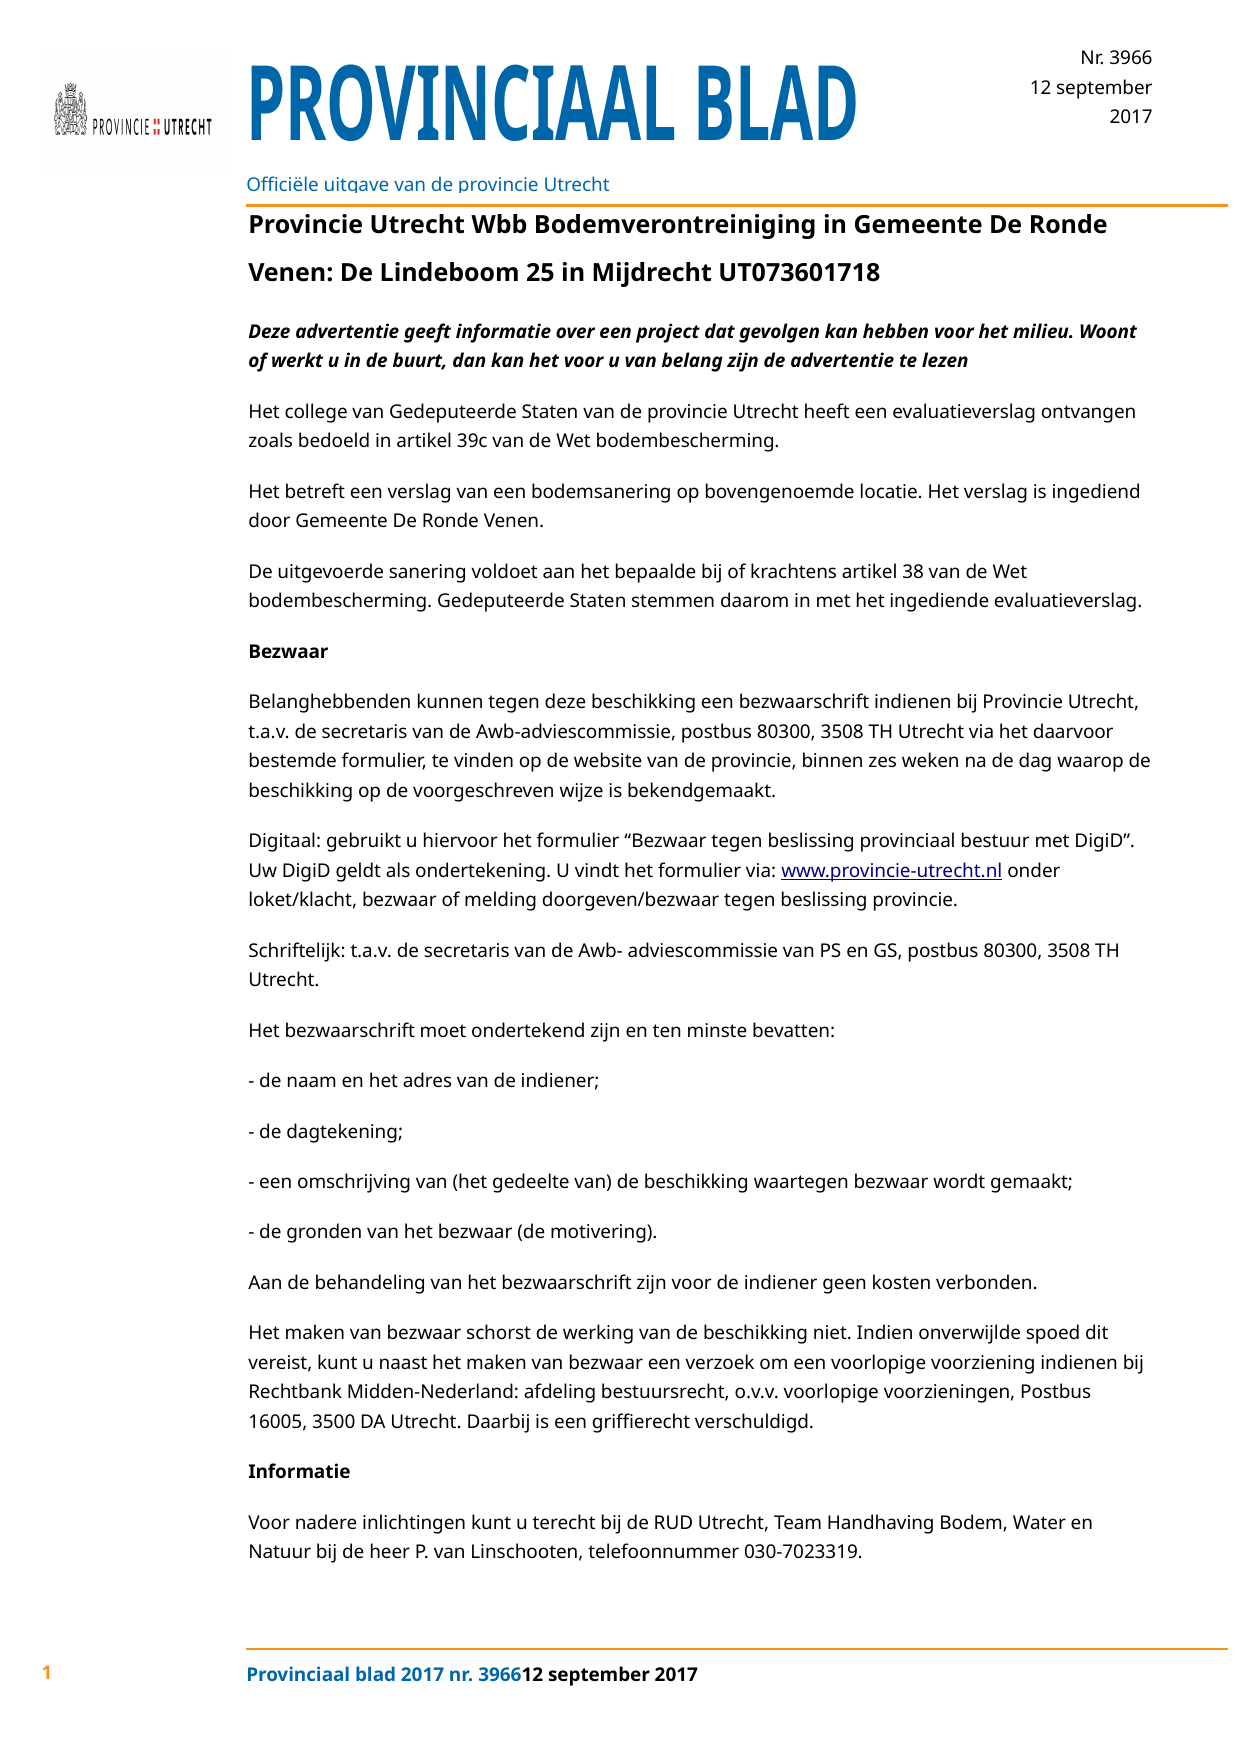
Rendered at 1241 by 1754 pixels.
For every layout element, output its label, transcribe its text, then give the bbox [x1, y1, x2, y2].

picture [41, 47, 231, 172]
text Provincie Utrecht Wbb Bodemverontreiniging in Gemeente De Ronde Venen: De Lindeboom 25 in Mijdrecht UT073601718 [248, 207, 1152, 288]
text Het college van Gedeputeerde Staten van de provincie Utrecht heeft een evaluatieverslag ontvangen zoals bedoeld in artikel 39c van de Wet bodembescherming. [248, 398, 1152, 453]
text Schriftelijk: t.a.v. de secretaris van de Awb- adviescommissie van PS en GS, postbus 80300, 3508 TH Utrecht. [248, 937, 1152, 992]
text Het betreft een verslag van een bodemsanering op bovengenoemde locatie. Het verslag is ingediend door Gemeente De Ronde Venen. [248, 478, 1152, 533]
text Voor nadere inlichtingen kunt u terecht bij de RUD Utrecht, Team Handhaving Bodem, Water en Natuur bij de heer P. van Linschooten, telefoonnummer 030-7023319. [248, 1509, 1152, 1564]
text Aan de behandeling van het bezwaarschrift zijn voor de indiener geen kosten verbonden. [248, 1269, 1152, 1295]
text - de dagtekening; [248, 1118, 1152, 1144]
text - de naam en het adres van de indiener; [248, 1067, 1152, 1093]
text Het maken van bezwaar schorst de werking van de beschikking niet. Indien onverwijlde spoed dit vereist, kunt u naast het maken van bezwaar een verzoek om een voorlopige voorziening indienen bij Rechtbank Midden-Nederland: afdeling bestuursrecht, o.v.v. voorlopige voorzieningen, Postbus 16005, 3500 DA Utrecht. Daarbij is een griffierecht verschuldigd. [248, 1319, 1152, 1434]
text - de gronden van het bezwaar (de motivering). [248, 1219, 1152, 1244]
text Het bezwaarschrift moet ondertekend zijn en ten minste bevatten: [248, 1017, 1152, 1043]
text Deze advertentie geeft informatie over een project dat gevolgen kan hebben voor het milieu. Woont of werkt u in de buurt, dan kan het voor u van belang zijn de advertentie te lezen [248, 318, 1152, 373]
text Digitaal: gebruikt u hiervoor het formulier “Bezwaar tegen beslissing provinciaal bestuur met DigiD”. Uw DigiD geldt als ondertekening. U vindt het formulier via: www.provincie-utrecht.nl onder loket/klacht, bezwaar of melding doorgeven/bezwaar tegen beslissing provincie. [248, 827, 1152, 912]
text De uitgevoerde sanering voldoet aan het bepaalde bij of krachtens artikel 38 van de Wet bodembescherming. Gedeputeerde Staten stemmen daarom in met het ingediende evaluatieverslag. [248, 558, 1152, 613]
text Informatie [248, 1459, 1152, 1484]
text - een omschrijving van (het gedeelte van) de beschikking waartegen bezwaar wordt gemaakt; [248, 1168, 1152, 1194]
text Belanghebbenden kunnen tegen deze beschikking een bezwaarschrift indienen bij Provincie Utrecht, t.a.v. de secretaris van de Awb-adviescommissie, postbus 80300, 3508 TH Utrecht via het daarvoor bestemde formulier, te vinden op de website van de provincie, binnen zes weken na de dag waarop de beschikking op de voorgeschreven wijze is bekendgemaakt. [248, 688, 1152, 803]
text Bezwaar [248, 638, 1152, 664]
